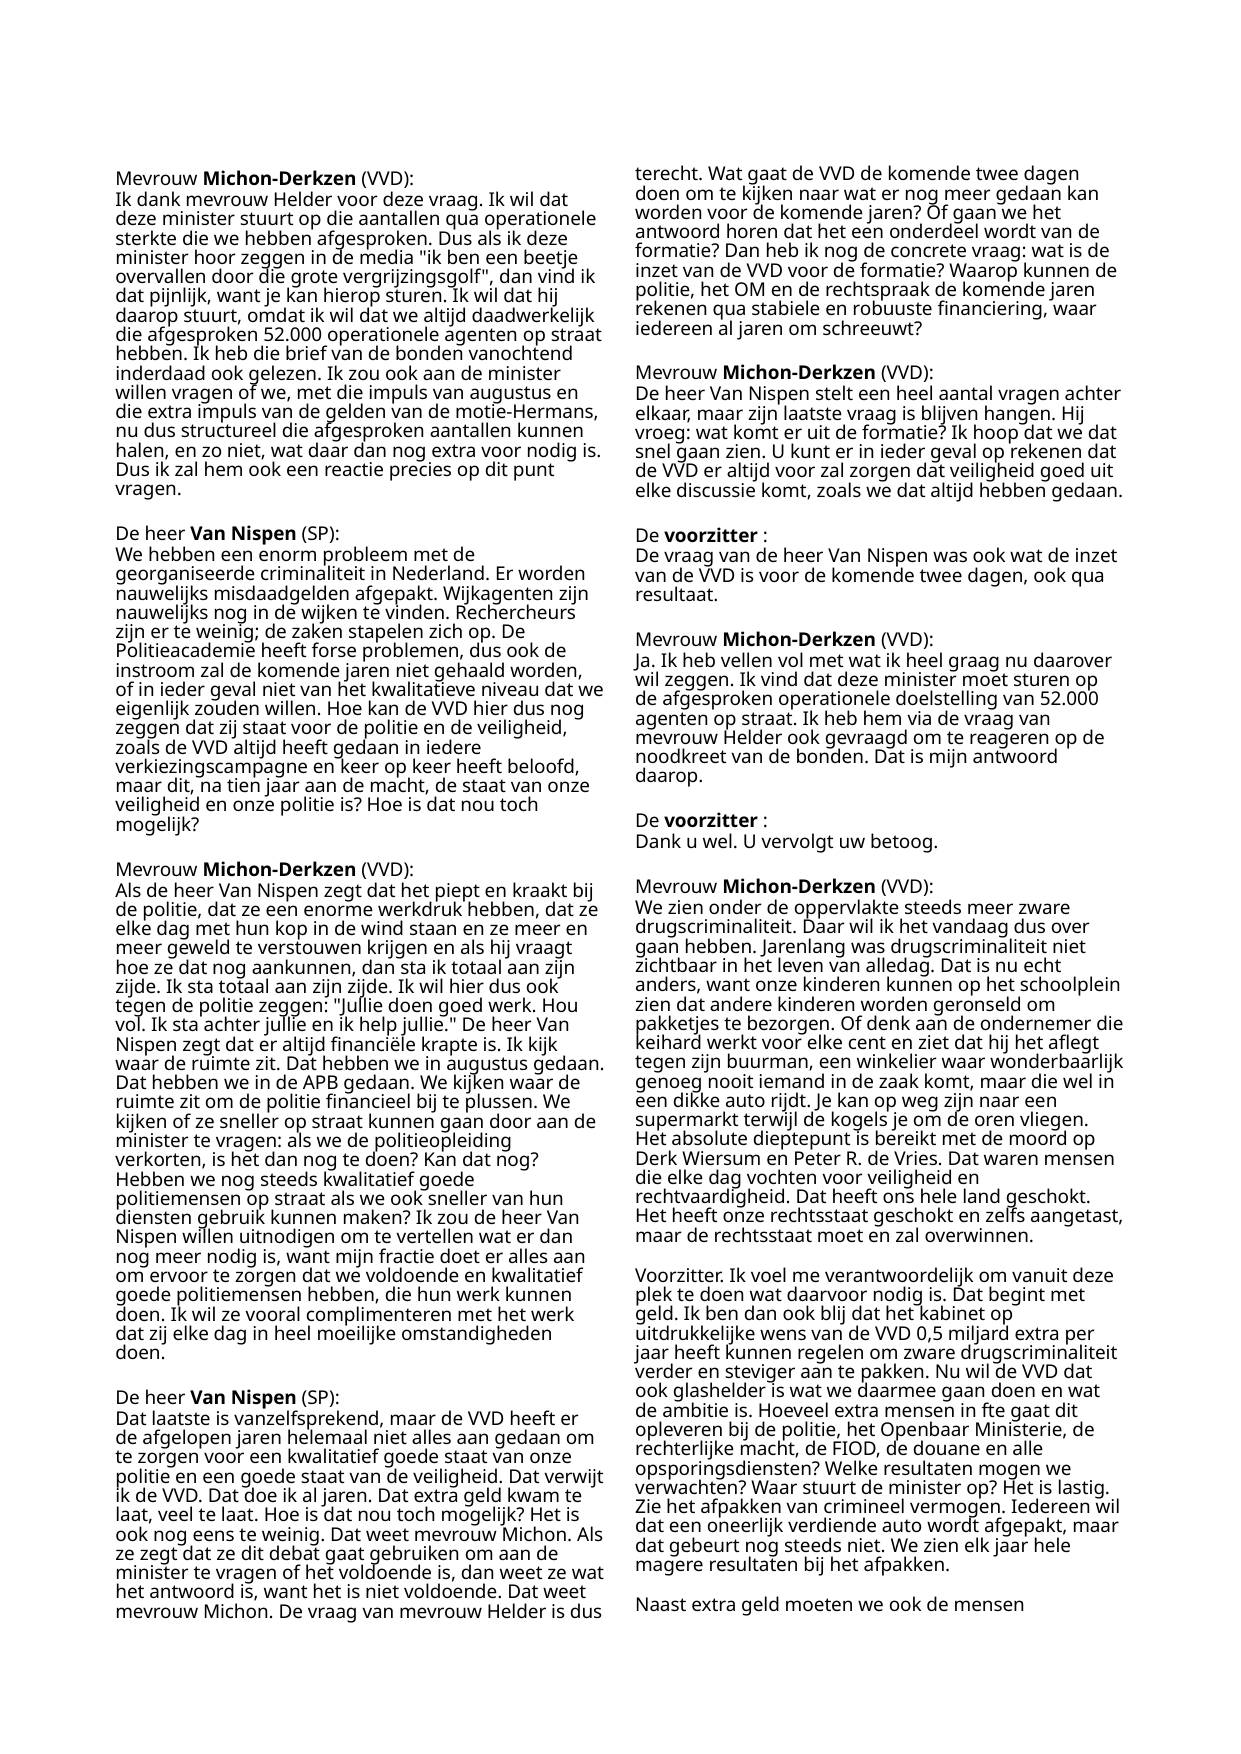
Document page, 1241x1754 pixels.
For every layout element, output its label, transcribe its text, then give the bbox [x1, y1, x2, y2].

text Mevrouw Michon-Derkzen (VVD): [635, 359, 1125, 385]
text Ik dank mevrouw Helder voor deze vraag. Ik wil dat deze minister stuurt op die aantallen qua operationele sterkte die we hebben afgesproken. Dus als ik deze minister hoor zeggen in de media "ik ben een beetje overvallen door die grote vergrijzingsgolf", dan vind ik dat pijnlijk, want je kan hierop sturen. Ik wil dat hij daarop stuurt, omdat ik wil dat we altijd daadwerkelijk die afgesproken 52.000 operationele agenten op straat hebben. Ik heb die brief van de bonden vanochtend inderdaad ook gelezen. Ik zou ook aan de minister willen vragen of we, met die impuls van augustus en die extra impuls van de gelden van de motie-Hermans, nu dus structureel die afgesproken aantallen kunnen halen, en zo niet, wat daar dan nog extra voor nodig is. Dus ik zal hem ook een reactie precies op dit punt vragen. [115, 191, 605, 499]
text De heer Van Nispen stelt een heel aantal vragen achter elkaar, maar zijn laatste vraag is blijven hangen. Hij vroeg: wat komt er uit de formatie? Ik hoop dat we dat snel gaan zien. U kunt er in ieder geval op rekenen dat de VVD er altijd voor zal zorgen dat veiligheid goed uit elke discussie komt, zoals we dat altijd hebben gedaan. [635, 385, 1125, 501]
text De voorzitter : [635, 808, 1125, 833]
text Dat laatste is vanzelfsprekend, maar de VVD heeft er de afgelopen jaren helemaal niet alles aan gedaan om te zorgen voor een kwalitatief goede staat van onze politie en een goede staat van de veiligheid. Dat verwijt ik de VVD. Dat doe ik al jaren. Dat extra geld kwam te laat, veel te laat. Hoe is dat nou toch mogelijk? Het is ook nog eens te weinig. Dat weet mevrouw Michon. Als ze zegt dat ze dit debat gaat gebruiken om aan de minister te vragen of het voldoende is, dan weet ze wat het antwoord is, want het is niet voldoende. Dat weet mevrouw Michon. De vraag van mevrouw Helder is dus [115, 1410, 605, 1622]
text Als de heer Van Nispen zegt dat het piept en kraakt bij de politie, dat ze een enorme werkdruk hebben, dat ze elke dag met hun kop in de wind staan en ze meer en meer geweld te verstouwen krijgen en als hij vraagt hoe ze dat nog aankunnen, dan sta ik totaal aan zijn zijde. Ik sta totaal aan zijn zijde. Ik wil hier dus ook tegen de politie zeggen: "Jullie doen goed werk. Hou vol. Ik sta achter jullie en ik help jullie." De heer Van Nispen zegt dat er altijd financiële krapte is. Ik kijk waar de ruimte zit. Dat hebben we in augustus gedaan. Dat hebben we in de APB gedaan. We kijken waar de ruimte zit om de politie financieel bij te plussen. We kijken of ze sneller op straat kunnen gaan door aan de minister te vragen: als we de politieopleiding verkorten, is het dan nog te doen? Kan dat nog? Hebben we nog steeds kwalitatief goede politiemensen op straat als we ook sneller van hun diensten gebruik kunnen maken? Ik zou de heer Van Nispen willen uitnodigen om te vertellen wat er dan nog meer nodig is, want mijn fractie doet er alles aan om ervoor te zorgen dat we voldoende en kwalitatief goede politiemensen hebben, die hun werk kunnen doen. Ik wil ze vooral complimenteren met het werk dat zij elke dag in heel moeilijke omstandigheden doen. [115, 882, 605, 1363]
text Mevrouw Michon-Derkzen (VVD): [635, 873, 1125, 899]
text De heer Van Nispen (SP): [115, 1384, 605, 1410]
text De heer Van Nispen (SP): [115, 520, 605, 546]
text Voorzitter. Ik voel me verantwoordelijk om vanuit deze plek te doen wat daarvoor nodig is. Dat begint met geld. Ik ben dan ook blij dat het kabinet op uitdrukkelijke wens van de VVD 0,5 miljard extra per jaar heeft kunnen regelen om zware drugscriminaliteit verder en steviger aan te pakken. Nu wil de VVD dat ook glashelder is wat we daarmee gaan doen en wat de ambitie is. Hoeveel extra mensen in fte gaat dit opleveren bij de politie, het Openbaar Ministerie, de rechterlijke macht, de FIOD, de douane en alle opsporingsdiensten? Welke resultaten mogen we verwachten? Waar stuurt de minister op? Het is lastig. Zie het afpakken van crimineel vermogen. Iedereen wil dat een oneerlijk verdiende auto wordt afgepakt, maar dat gebeurt nog steeds niet. We zien elk jaar hele magere resultaten bij het afpakken. [635, 1267, 1125, 1575]
text Mevrouw Michon-Derkzen (VVD): [115, 165, 605, 191]
text We hebben een enorm probleem met de georganiseerde criminaliteit in Nederland. Er worden nauwelijks misdaadgelden afgepakt. Wijkagenten zijn nauwelijks nog in de wijken te vinden. Rechercheurs zijn er te weinig; de zaken stapelen zich op. De Politieacademie heeft forse problemen, dus ook de instroom zal de komende jaren niet gehaald worden, of in ieder geval niet van het kwalitatieve niveau dat we eigenlijk zouden willen. Hoe kan de VVD hier dus nog zeggen dat zij staat voor de politie en de veiligheid, zoals de VVD altijd heeft gedaan in iedere verkiezingscampagne en keer op keer heeft beloofd, maar dit, na tien jaar aan de macht, de staat van onze veiligheid en onze politie is? Hoe is dat nou toch mogelijk? [115, 546, 605, 835]
text De vraag van de heer Van Nispen was ook wat de inzet van de VVD is voor de komende twee dagen, ook qua resultaat. [635, 547, 1125, 605]
text Naast extra geld moeten we ook de mensen [635, 1596, 1125, 1615]
text Dank u wel. U vervolgt uw betoog. [635, 833, 1125, 853]
text We zien onder de oppervlakte steeds meer zware drugscriminaliteit. Daar wil ik het vandaag dus over gaan hebben. Jarenlang was drugscriminaliteit niet zichtbaar in het leven van alledag. Dat is nu echt anders, want onze kinderen kunnen op het schoolplein zien dat andere kinderen worden geronseld om pakketjes te bezorgen. Of denk aan de ondernemer die keihard werkt voor elke cent en ziet dat hij het aflegt tegen zijn buurman, een winkelier waar wonderbaarlijk genoeg nooit iemand in de zaak komt, maar die wel in een dikke auto rijdt. Je kan op weg zijn naar een supermarkt terwijl de kogels je om de oren vliegen. Het absolute dieptepunt is bereikt met de moord op Derk Wiersum en Peter R. de Vries. Dat waren mensen die elke dag vochten voor veiligheid en rechtvaardigheid. Dat heeft ons hele land geschokt. Het heeft onze rechtsstaat geschokt en zelfs aangetast, maar de rechtsstaat moet en zal overwinnen. [635, 899, 1125, 1246]
text Mevrouw Michon-Derkzen (VVD): [115, 856, 605, 882]
text Mevrouw Michon-Derkzen (VVD): [635, 626, 1125, 652]
text terecht. Wat gaat de VVD de komende twee dagen doen om te kijken naar wat er nog meer gedaan kan worden voor de komende jaren? Of gaan we het antwoord horen dat het een onderdeel wordt van de formatie? Dan heb ik nog de concrete vraag: wat is de inzet van de VVD voor de formatie? Waarop kunnen de politie, het OM en de rechtspraak de komende jaren rekenen qua stabiele en robuuste financiering, waar iedereen al jaren om schreeuwt? [635, 165, 1125, 339]
text Ja. Ik heb vellen vol met wat ik heel graag nu daarover wil zeggen. Ik vind dat deze minister moet sturen op de afgesproken operationele doelstelling van 52.000 agenten op straat. Ik heb hem via de vraag van mevrouw Helder ook gevraagd om te reageren op de noodkreet van de bonden. Dat is mijn antwoord daarop. [635, 652, 1125, 787]
text De voorzitter : [635, 522, 1125, 547]
